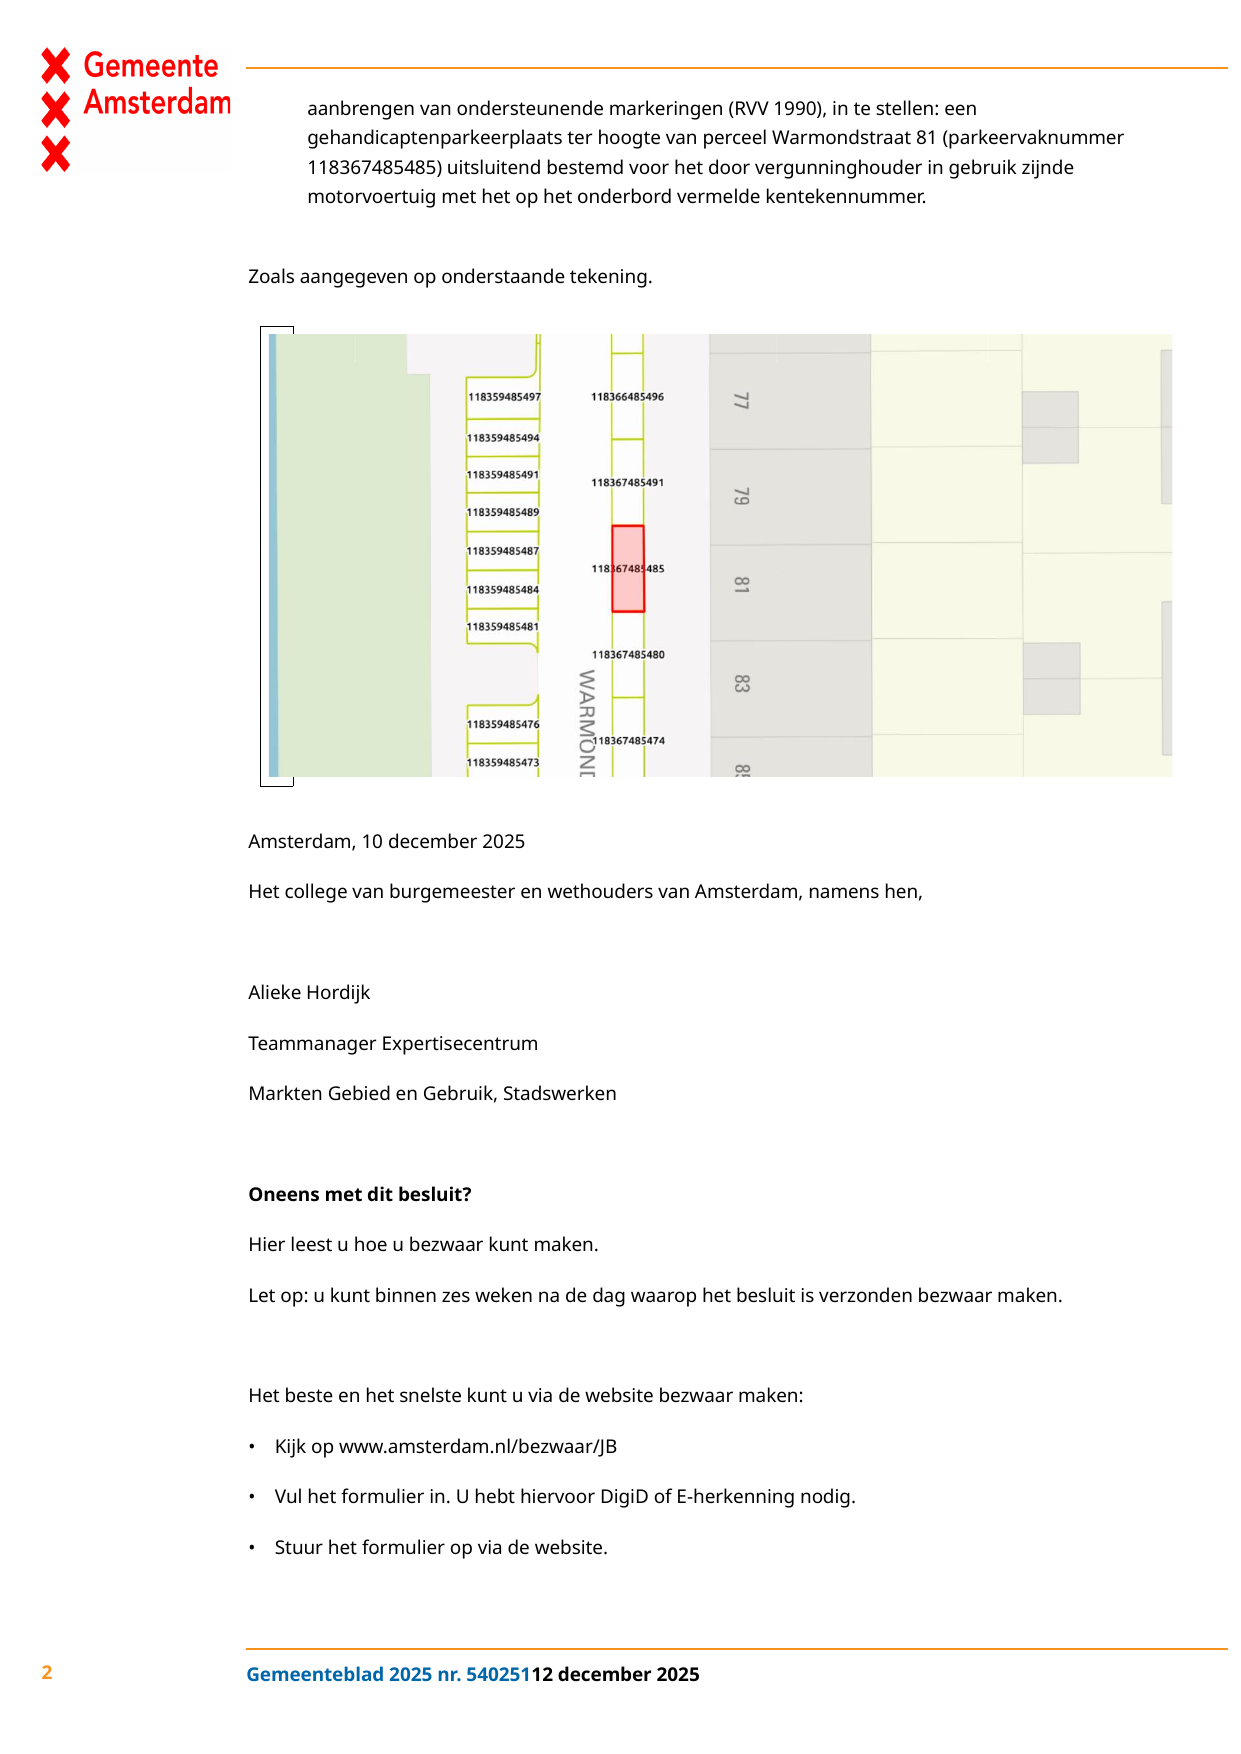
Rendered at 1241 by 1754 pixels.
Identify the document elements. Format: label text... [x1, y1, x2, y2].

text Let op: u kunt binnen zes weken na de dag waarop het besluit is verzonden bezwaar maken. [248, 1282, 1152, 1307]
text Hier leest u hoe u bezwaar kunt maken. [248, 1231, 1152, 1257]
text Het beste en het snelste kunt u via de website bezwaar maken: [248, 1383, 1152, 1408]
text Oneens met dit besluit? [248, 1181, 1152, 1207]
text Het college van burgemeester en wethouders van Amsterdam, namens hen, [248, 878, 1152, 904]
text • Kijk op www.amsterdam.nl/bezwaar/JB [248, 1433, 1152, 1459]
text Zoals aangegeven op onderstaande tekening. [248, 263, 1152, 289]
text Teammanager Expertisecentrum [248, 1030, 1152, 1055]
picture [41, 47, 231, 172]
text • Stuur het formulier op via de website. [248, 1534, 1152, 1559]
text Markten Gebied en Gebruik, Stadswerken [248, 1080, 1152, 1106]
list aanbrengen van ondersteunende markeringen (RVV 1990), in te stellen: een gehandicaptenparkeerplaats ter hoogte van perceel Warmondstraat 81 (parkeervaknummer 118367485485) uitsluitend bestemd voor het door vergunninghouder in gebruik zijnde motorvoertuig met het op het onderbord vermelde kentekennummer. [248, 95, 1152, 209]
text Alieke Hordijk [248, 979, 1152, 1005]
text Amsterdam, 10 december 2025 [248, 828, 1152, 854]
text • Vul het formulier in. U hebt hiervoor DigiD of E-herkenning nodig. [248, 1483, 1152, 1509]
picture [268, 334, 1173, 777]
